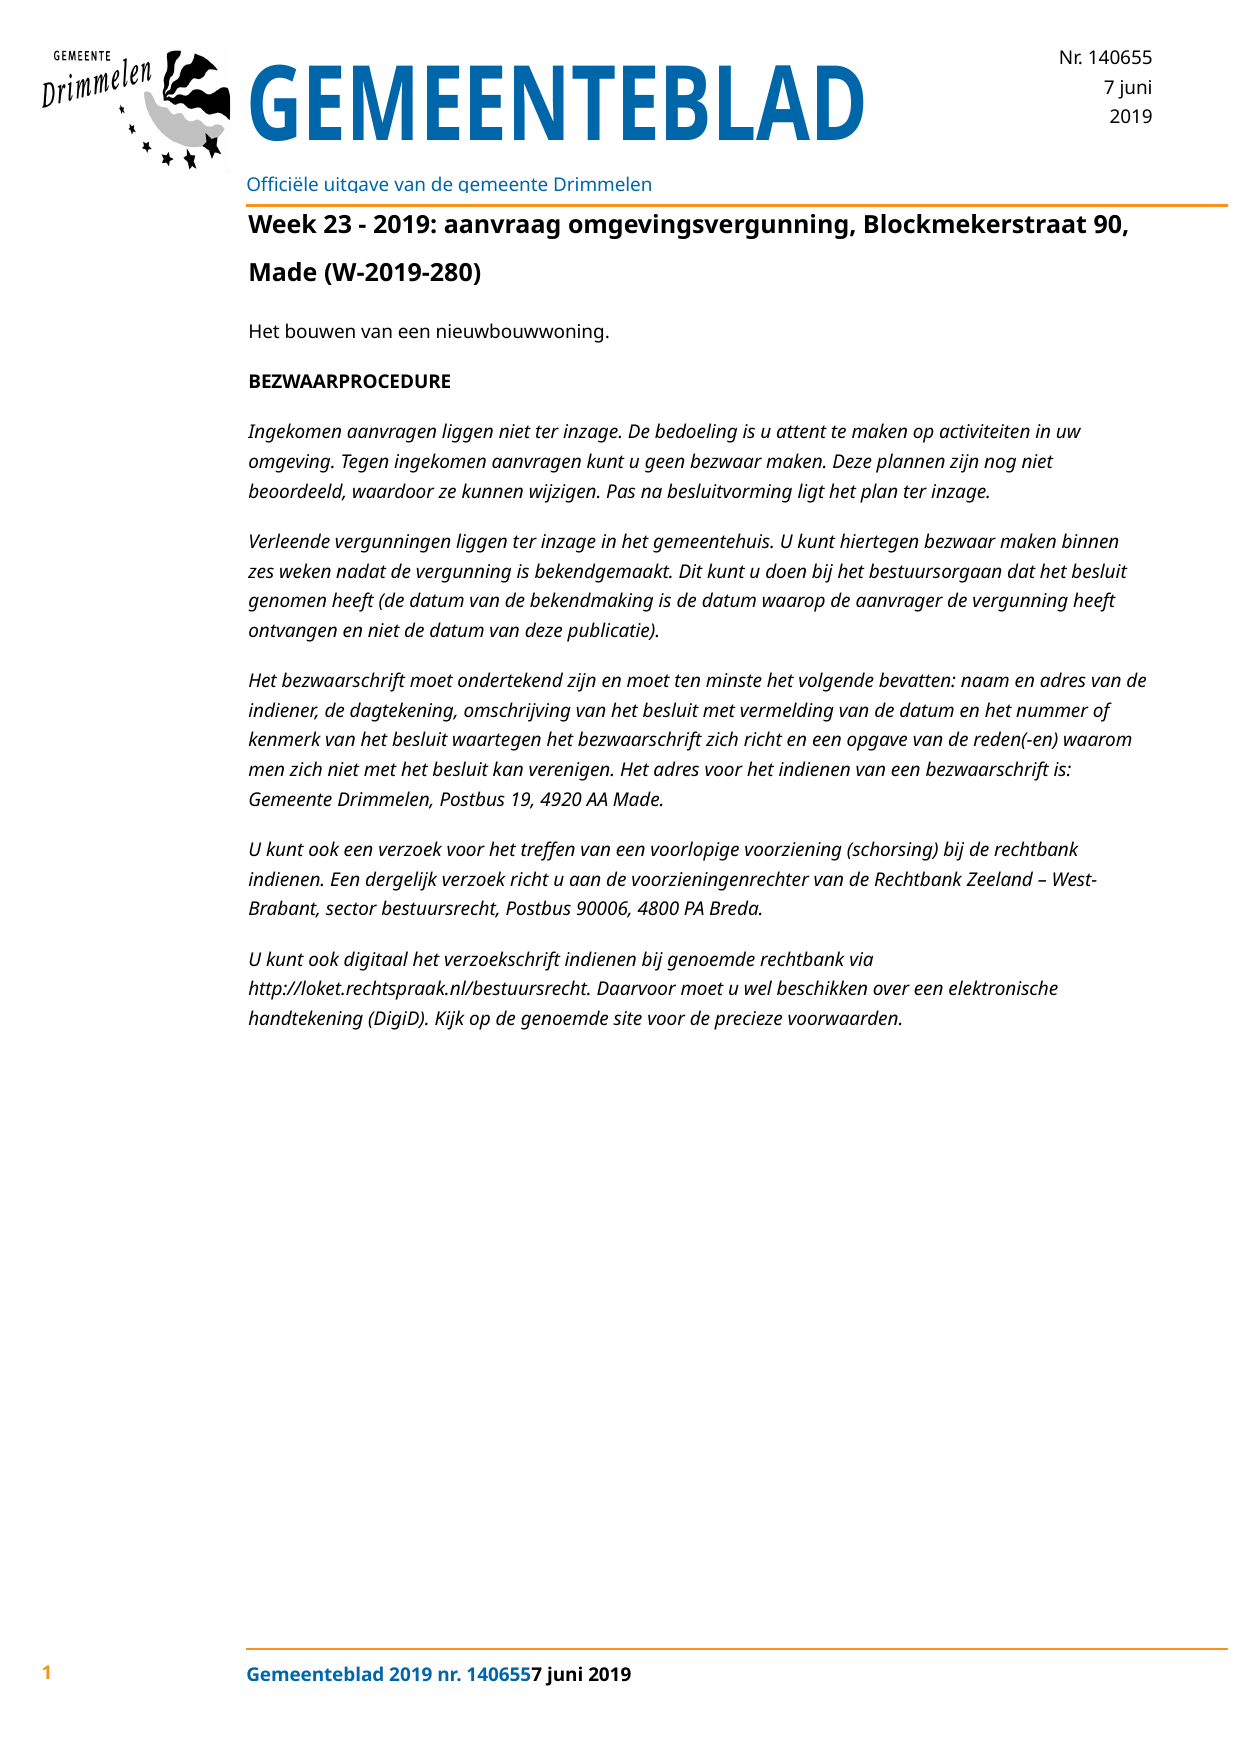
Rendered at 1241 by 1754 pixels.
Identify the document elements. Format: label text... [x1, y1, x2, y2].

text U kunt ook een verzoek voor het treffen van een voorlopige voorziening (schorsing) bij de rechtbank indienen. Een dergelijk verzoek richt u aan de voorzieningenrechter van de Rechtbank Zeeland – West-Brabant, sector bestuursrecht, Postbus 90006, 4800 PA Breda. [248, 836, 1152, 921]
text U kunt ook digitaal het verzoekschrift indienen bij genoemde rechtbank via http://loket.rechtspraak.nl/bestuursrecht. Daarvoor moet u wel beschikken over een elektronische handtekening (DigiD). Kijk op de genoemde site voor de precieze voorwaarden. [248, 946, 1152, 1031]
text Week 23 - 2019: aanvraag omgevingsvergunning, Blockmekerstraat 90, Made (W-2019-280) [248, 207, 1152, 288]
text Ingekomen aanvragen liggen niet ter inzage. De bedoeling is u attent te maken op activiteiten in uw omgeving. Tegen ingekomen aanvragen kunt u geen bezwaar maken. Deze plannen zijn nog niet beoordeeld, waardoor ze kunnen wijzigen. Pas na besluitvorming ligt het plan ter inzage. [248, 419, 1152, 504]
text Het bezwaarschrift moet ondertekend zijn en moet ten minste het volgende bevatten: naam en adres van de indiener, de dagtekening, omschrijving van het besluit met vermelding van de datum en het nummer of kenmerk van het besluit waartegen het bezwaarschrift zich richt en een opgave van de reden(-en) waarom men zich niet met het besluit kan verenigen. Het adres voor het indienen van een bezwaarschrift is: Gemeente Drimmelen, Postbus 19, 4920 AA Made. [248, 667, 1152, 812]
text Het bouwen van een nieuwbouwwoning. [248, 318, 1152, 344]
text BEZWAARPROCEDURE [248, 368, 1152, 394]
text Verleende vergunningen liggen ter inzage in het gemeentehuis. U kunt hiertegen bezwaar maken binnen zes weken nadat de vergunning is bekendgemaakt. Dit kunt u doen bij het bestuursorgaan dat het besluit genomen heeft (de datum van de bekendmaking is de datum waarop de aanvrager de vergunning heeft ontvangen en niet de datum van deze publicatie). [248, 528, 1152, 643]
picture [41, 47, 231, 172]
